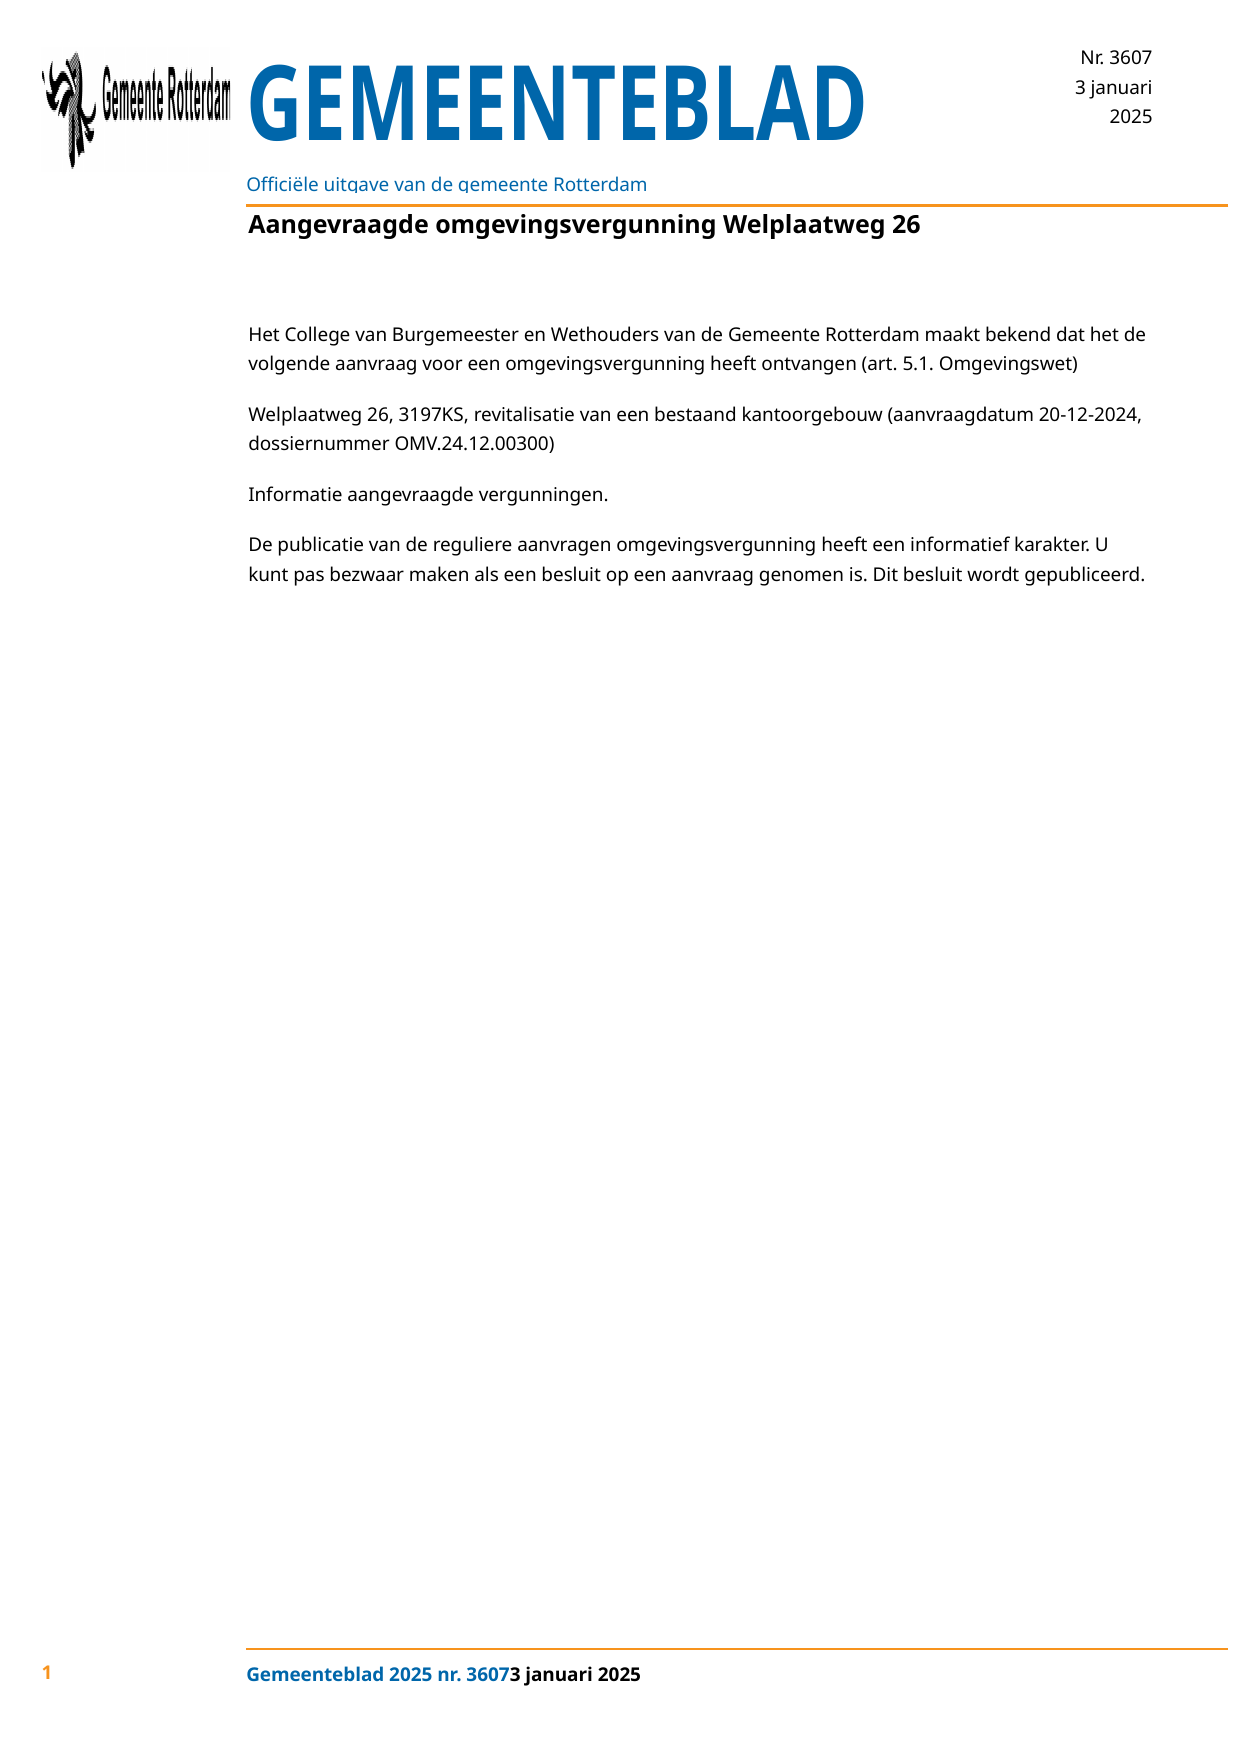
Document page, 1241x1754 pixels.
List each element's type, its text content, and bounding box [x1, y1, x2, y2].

text Welplaatweg 26, 3197KS, revitalisatie van een bestaand kantoorgebouw (aanvraagdatum 20-12-2024, dossiernummer OMV.24.12.00300) [248, 401, 1152, 456]
text Aangevraagde omgevingsvergunning Welplaatweg 26 [248, 207, 1152, 241]
text Het College van Burgemeester en Wethouders van de Gemeente Rotterdam maakt bekend dat het de volgende aanvraag voor een omgevingsvergunning heeft ontvangen (art. 5.1. Omgevingswet) [248, 321, 1152, 376]
text Informatie aangevraagde vergunningen. [248, 481, 1152, 506]
picture [41, 47, 231, 172]
text De publicatie van de reguliere aanvragen omgevingsvergunning heeft een informatief karakter. U kunt pas bezwaar maken als een besluit op een aanvraag genomen is. Dit besluit wordt gepubliceerd. [248, 531, 1152, 586]
